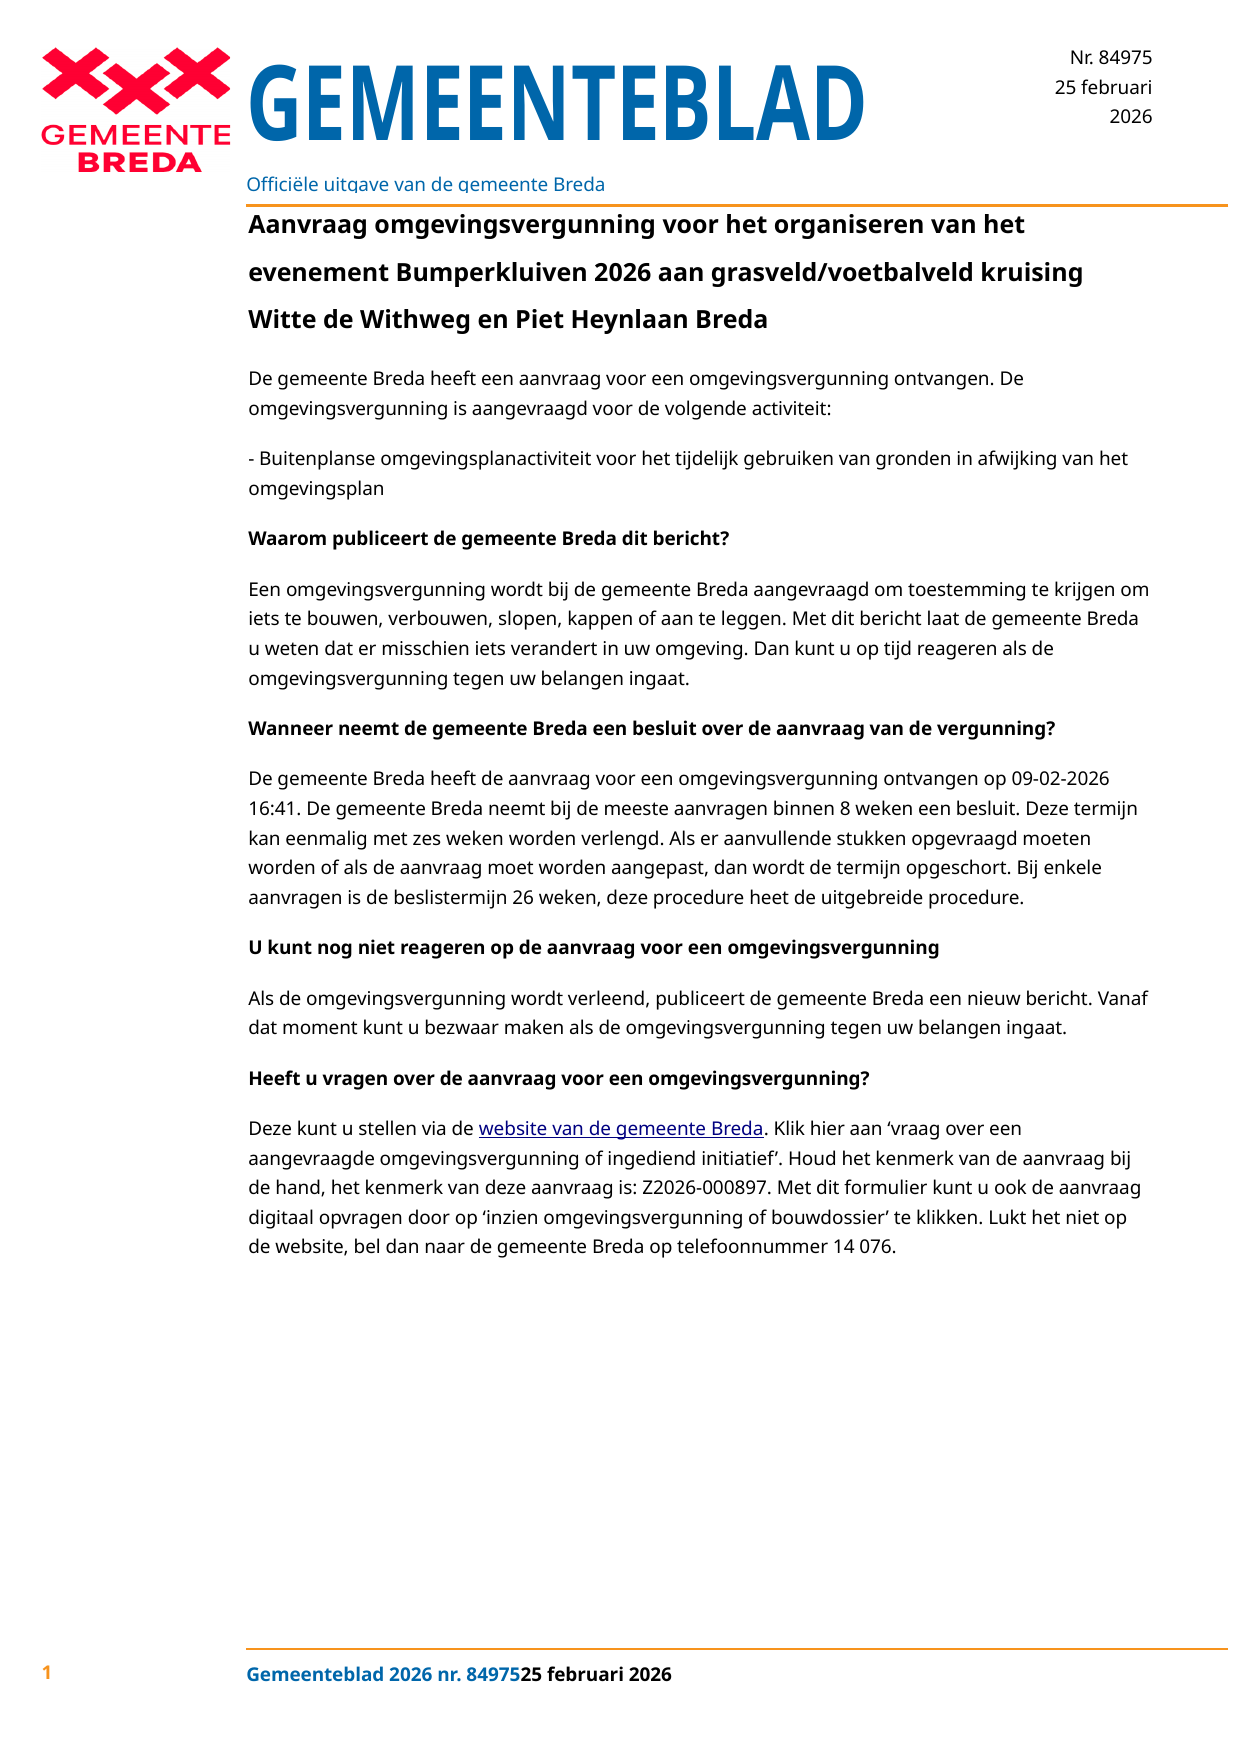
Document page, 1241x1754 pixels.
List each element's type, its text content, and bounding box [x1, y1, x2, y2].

text - Buitenplanse omgevingsplanactiviteit voor het tijdelijk gebruiken van gronden in afwijking van het omgevingsplan [248, 446, 1152, 501]
picture [41, 47, 231, 172]
text U kunt nog niet reageren op de aanvraag voor een omgevingsvergunning [248, 934, 1152, 960]
text Deze kunt u stellen via de website van de gemeente Breda. Klik hier aan ‘vraag over een aangevraagde omgevingsvergunning of ingediend initiatief’. Houd het kenmerk van de aanvraag bij de hand, het kenmerk van deze aanvraag is: Z2026-000897. Met dit formulier kunt u ook de aanvraag digitaal opvragen door op ‘inzien omgevingsvergunning of bouwdossier’ te klikken. Lukt het niet op de website, bel dan naar de gemeente Breda op telefoonnummer 14 076. [248, 1115, 1152, 1259]
text Heeft u vragen over de aanvraag voor een omgevingsvergunning? [248, 1065, 1152, 1090]
text De gemeente Breda heeft de aanvraag voor een omgevingsvergunning ontvangen op 09-02-2026 16:41. De gemeente Breda neemt bij de meeste aanvragen binnen 8 weken een besluit. Deze termijn kan eenmalig met zes weken worden verlengd. Als er aanvullende stukken opgevraagd moeten worden of als de aanvraag moet worden aangepast, dan wordt de termijn opgeschort. Bij enkele aanvragen is de beslistermijn 26 weken, deze procedure heet de uitgebreide procedure. [248, 766, 1152, 909]
text Wanneer neemt de gemeente Breda een besluit over de aanvraag van de vergunning? [248, 715, 1152, 741]
text Waarom publiceert de gemeente Breda dit bericht? [248, 526, 1152, 551]
text Als de omgevingsvergunning wordt verleend, publiceert de gemeente Breda een nieuw bericht. Vanaf dat moment kunt u bezwaar maken als de omgevingsvergunning tegen uw belangen ingaat. [248, 985, 1152, 1040]
text Een omgevingsvergunning wordt bij de gemeente Breda aangevraagd om toestemming te krijgen om iets te bouwen, verbouwen, slopen, kappen of aan te leggen. Met dit bericht laat de gemeente Breda u weten dat er misschien iets verandert in uw omgeving. Dan kunt u op tijd reageren als de omgevingsvergunning tegen uw belangen ingaat. [248, 576, 1152, 690]
text Aanvraag omgevingsvergunning voor het organiseren van het evenement Bumperkluiven 2026 aan grasveld/voetbalveld kruising Witte de Withweg en Piet Heynlaan Breda [248, 207, 1152, 336]
text De gemeente Breda heeft een aanvraag voor een omgevingsvergunning ontvangen. De omgevingsvergunning is aangevraagd voor de volgende activiteit: [248, 366, 1152, 421]
